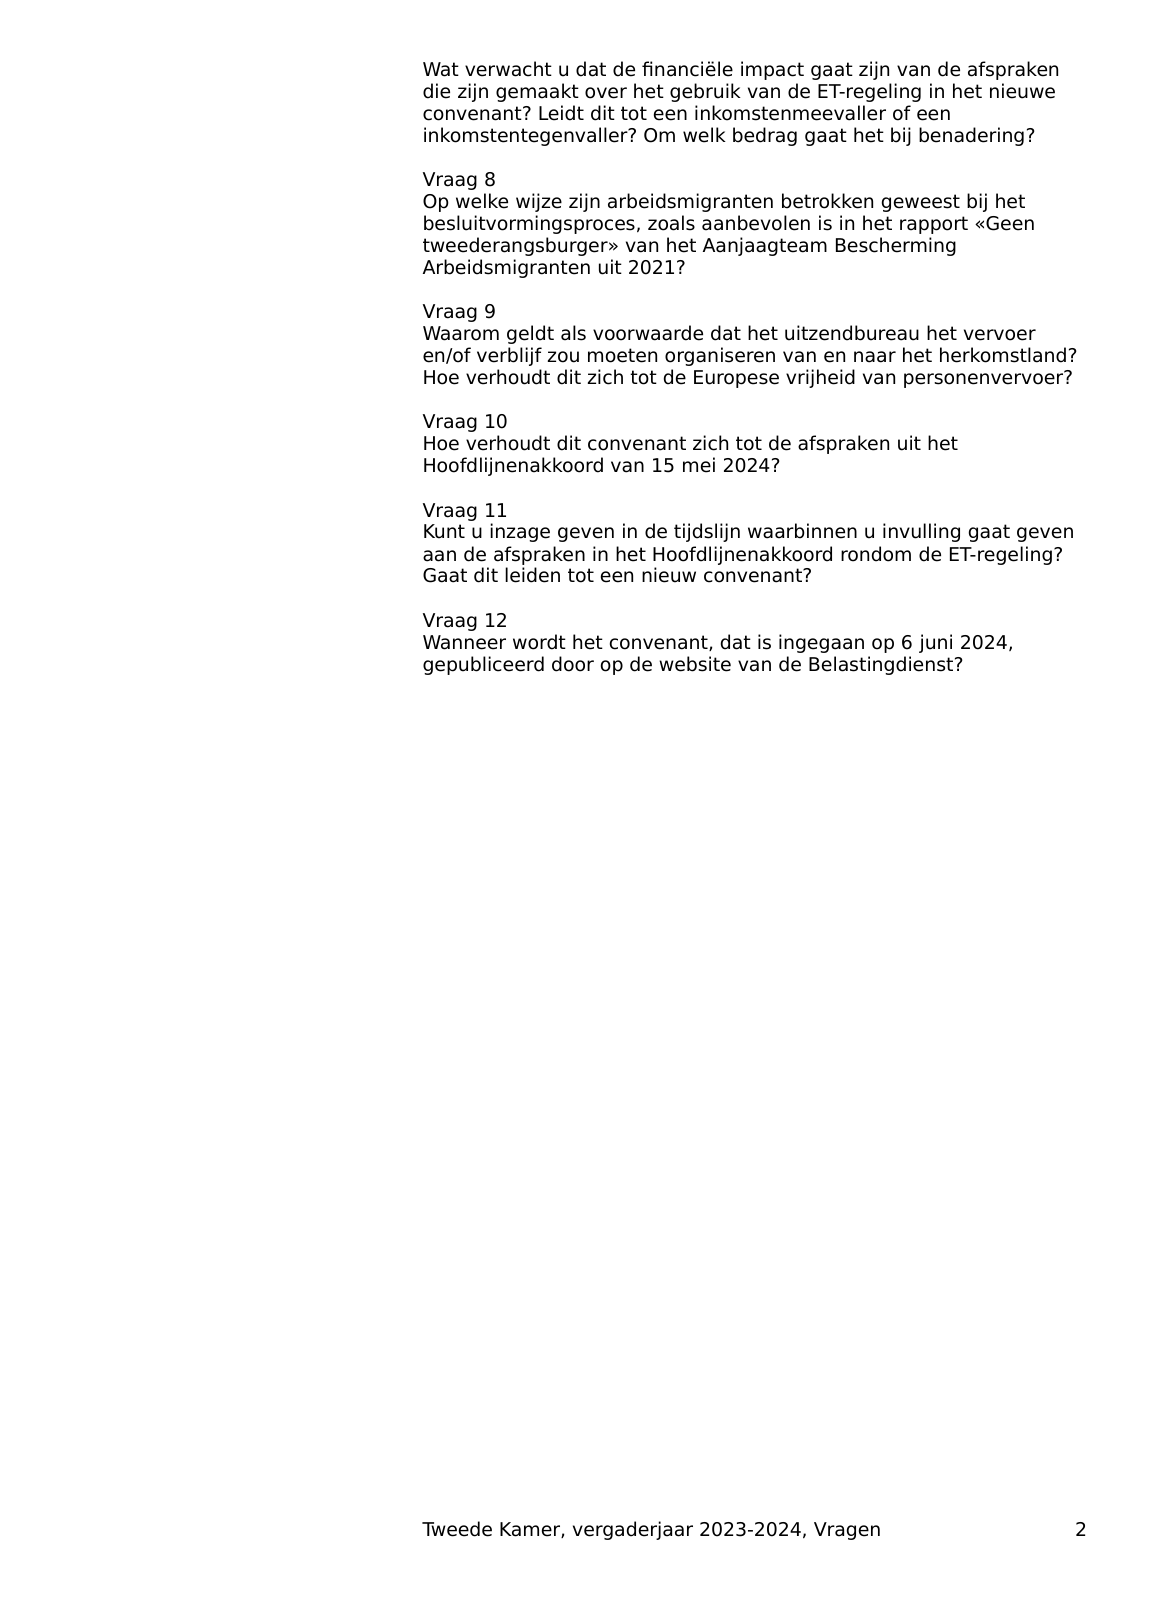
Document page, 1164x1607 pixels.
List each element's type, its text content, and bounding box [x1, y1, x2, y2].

text Vraag 12 [422, 609, 1087, 632]
text Wat verwacht u dat de financiële impact gaat zijn van de afspraken die zijn gemaakt over het gebruik van de ET-regeling in het nieuwe convenant? Leidt dit tot een inkomstenmeevaller of een inkomstentegenvaller? Om welk bedrag gaat het bij benadering? [422, 59, 1087, 147]
text Vraag 9 [422, 301, 1087, 323]
text Hoe verhoudt dit convenant zich tot de afspraken uit het Hoofdlijnenakkoord van 15 mei 2024? [422, 433, 1087, 477]
text Vraag 8 [422, 169, 1087, 191]
text Waarom geldt als voorwaarde dat het uitzendbureau het vervoer en/of verblijf zou moeten organiseren van en naar het herkomstland? Hoe verhoudt dit zich tot de Europese vrijheid van personenvervoer? [422, 323, 1087, 389]
text Op welke wijze zijn arbeidsmigranten betrokken geweest bij het besluitvormingsproces, zoals aanbevolen is in het rapport «Geen tweederangsburger» van het Aanjaagteam Bescherming Arbeidsmigranten uit 2021? [422, 191, 1087, 279]
text Wanneer wordt het convenant, dat is ingegaan op 6 juni 2024, gepubliceerd door op de website van de Belastingdienst? [422, 632, 1087, 676]
text Vraag 11 [422, 499, 1087, 521]
text Vraag 10 [422, 411, 1087, 433]
text Kunt u inzage geven in de tijdslijn waarbinnen u invulling gaat geven aan de afspraken in het Hoofdlijnenakkoord rondom de ET-regeling? Gaat dit leiden tot een nieuw convenant? [422, 521, 1087, 587]
